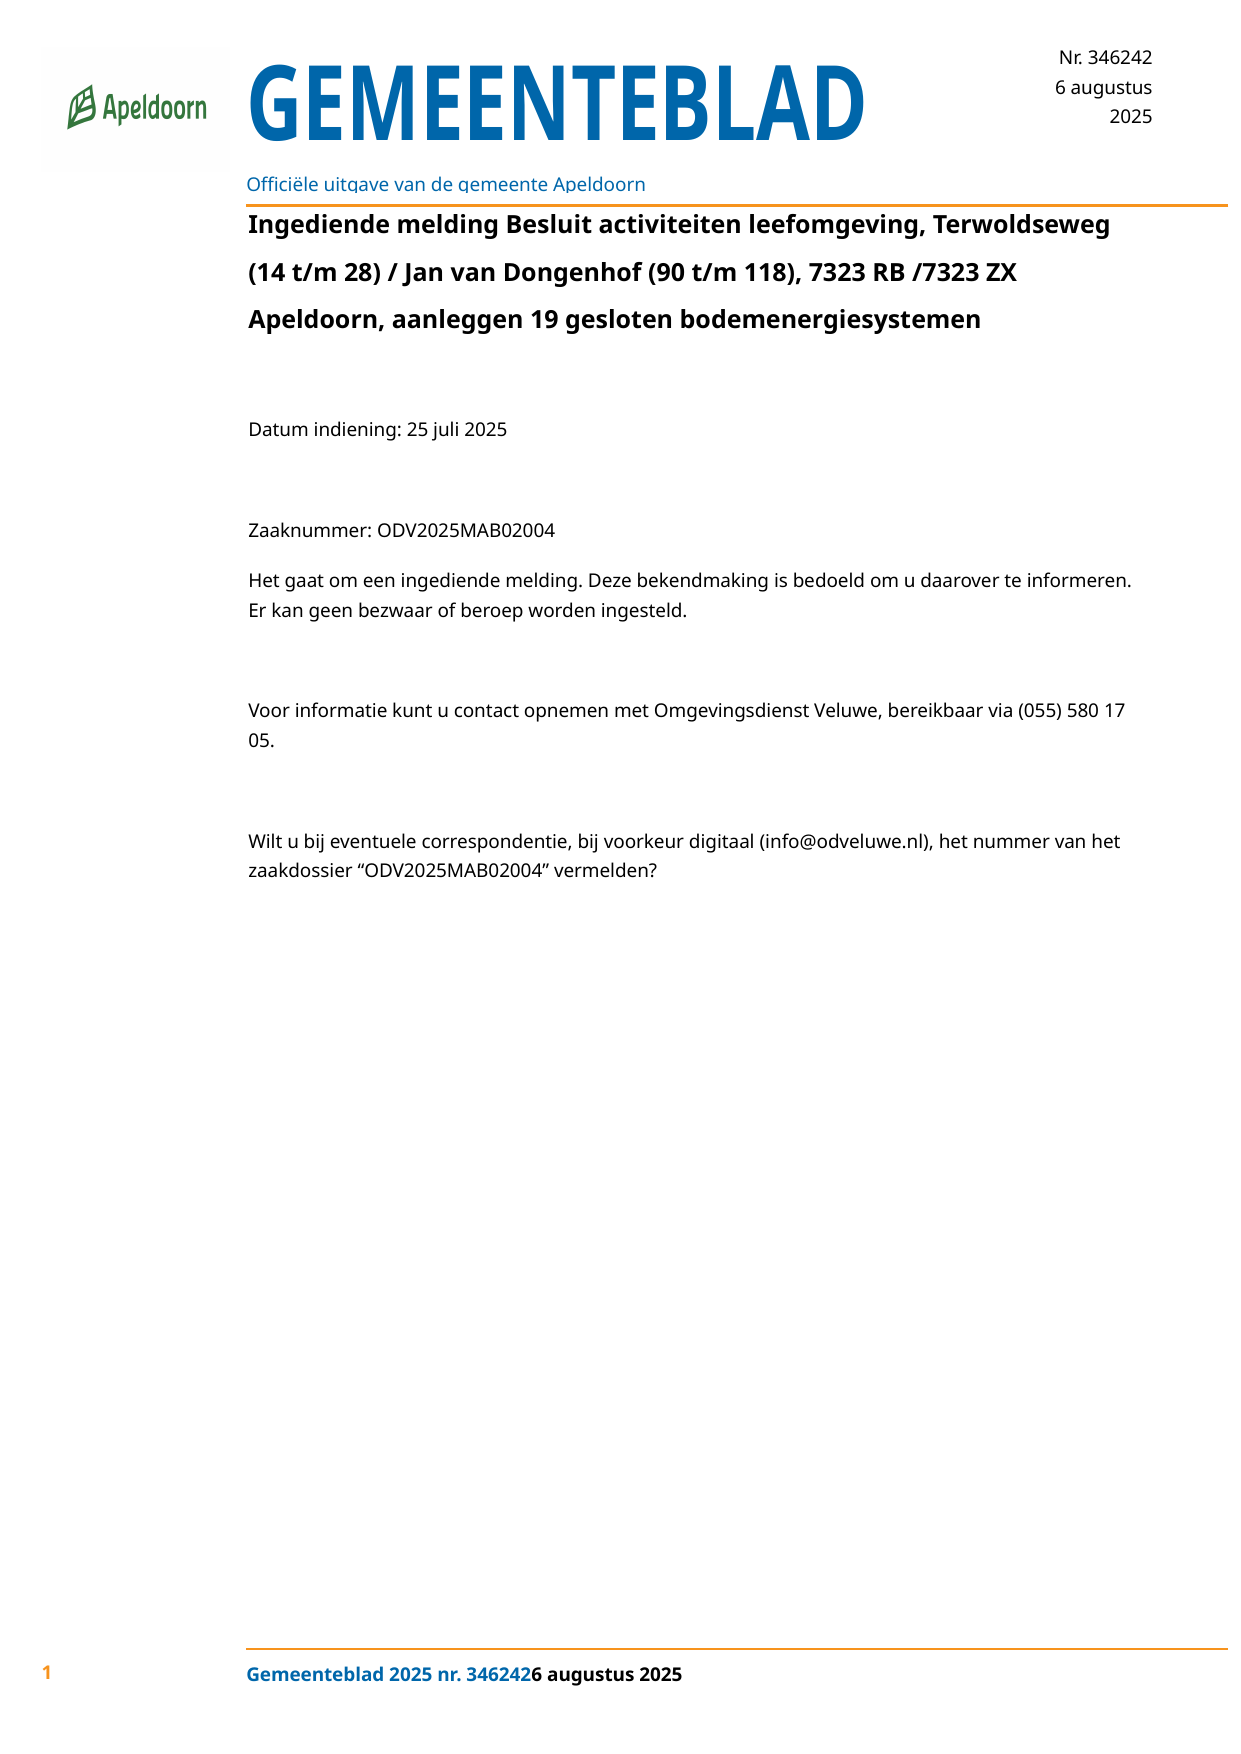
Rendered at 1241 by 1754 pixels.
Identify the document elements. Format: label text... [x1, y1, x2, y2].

text Wilt u bij eventuele correspondentie, bij voorkeur digitaal (info@odveluwe.nl), het nummer van het zaakdossier “ODV2025MAB02004” vermelden? [248, 828, 1152, 883]
text Ingediende melding Besluit activiteiten leefomgeving, Terwoldseweg (14 t/m 28) / Jan van Dongenhof (90 t/m 118), 7323 RB /7323 ZX Apeldoorn, aanleggen 19 gesloten bodemenergiesystemen [248, 207, 1152, 336]
text Zaaknummer: ODV2025MAB02004 [248, 517, 1152, 542]
text Datum indiening: 25 juli 2025 [248, 416, 1152, 442]
text Voor informatie kunt u contact opnemen met Omgevingsdienst Veluwe, bereikbaar via (055) 580 17 05. [248, 698, 1152, 753]
picture [41, 47, 231, 172]
text Het gaat om een ingediende melding. Deze bekendmaking is bedoeld om u daarover te informeren. Er kan geen bezwaar of beroep worden ingesteld. [248, 567, 1152, 622]
